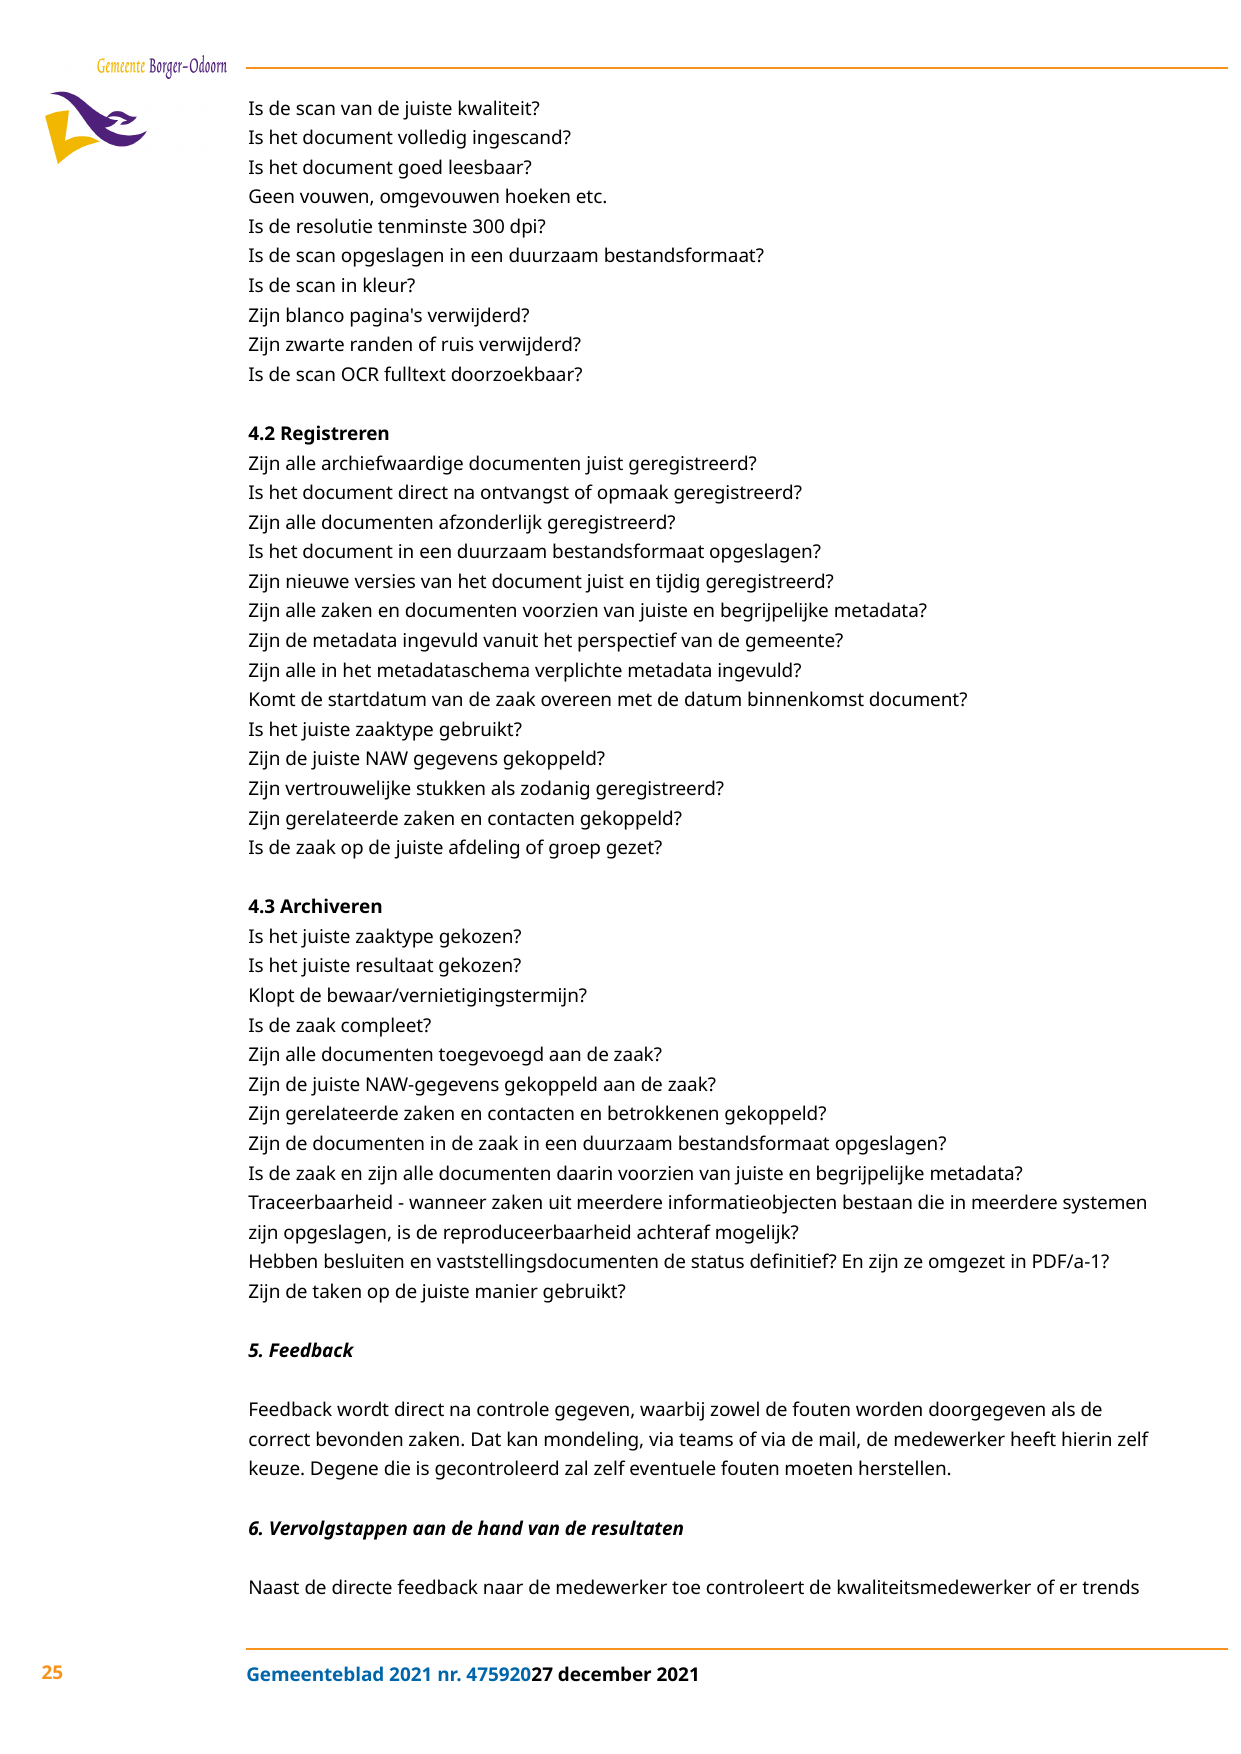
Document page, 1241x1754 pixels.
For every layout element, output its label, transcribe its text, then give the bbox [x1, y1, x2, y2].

text Is het juiste zaaktype gekozen? [248, 923, 1152, 949]
text Zijn alle documenten toegevoegd aan de zaak? [248, 1041, 1152, 1067]
text Traceerbaarheid - wanneer zaken uit meerdere informatieobjecten bestaan die in meerdere systemen zijn opgeslagen, is de reproduceerbaarheid achteraf mogelijk? [248, 1189, 1152, 1245]
text Zijn zwarte randen of ruis verwijderd? [248, 331, 1152, 357]
text Zijn gerelateerde zaken en contacten gekoppeld? [248, 805, 1152, 831]
text Zijn de taken op de juiste manier gebruikt? [248, 1278, 1152, 1304]
text Zijn alle archiefwaardige documenten juist geregistreerd? [248, 450, 1152, 476]
text Klopt de bewaar/vernietigingstermijn? [248, 982, 1152, 1008]
text Naast de directe feedback naar de medewerker toe controleert de kwaliteitsmedewerker of er trends [248, 1574, 1152, 1600]
text Zijn alle in het metadataschema verplichte metadata ingevuld? [248, 657, 1152, 683]
text Hebben besluiten en vaststellingsdocumenten de status definitief? En zijn ze omgezet in PDF/a-1? [248, 1248, 1152, 1274]
text Zijn de documenten in de zaak in een duurzaam bestandsformaat opgeslagen? [248, 1130, 1152, 1156]
text Is het juiste zaaktype gebruikt? [248, 716, 1152, 742]
text Is de resolutie tenminste 300 dpi? [248, 213, 1152, 239]
text Zijn blanco pagina's verwijderd? [248, 302, 1152, 328]
text Zijn de juiste NAW-gegevens gekoppeld aan de zaak? [248, 1071, 1152, 1097]
text 4.2 Registreren [248, 420, 1152, 446]
text Zijn de juiste NAW gegevens gekoppeld? [248, 746, 1152, 771]
text Zijn nieuwe versies van het document juist en tijdig geregistreerd? [248, 568, 1152, 594]
text Is de scan van de juiste kwaliteit? [248, 95, 1152, 121]
text Zijn gerelateerde zaken en contacten en betrokkenen gekoppeld? [248, 1101, 1152, 1126]
text Zijn alle zaken en documenten voorzien van juiste en begrijpelijke metadata? [248, 598, 1152, 623]
text Is het document direct na ontvangst of opmaak geregistreerd? [248, 479, 1152, 505]
text Is het document goed leesbaar? [248, 154, 1152, 180]
text 4.3 Archiveren [248, 893, 1152, 919]
text Komt de startdatum van de zaak overeen met de datum binnenkomst document? [248, 686, 1152, 712]
text Is de scan opgeslagen in een duurzaam bestandsformaat? [248, 243, 1152, 268]
text Zijn de metadata ingevuld vanuit het perspectief van de gemeente? [248, 627, 1152, 653]
text Is het document volledig ingescand? [248, 124, 1152, 150]
text Geen vouwen, omgevouwen hoeken etc. [248, 183, 1152, 209]
text Is het juiste resultaat gekozen? [248, 953, 1152, 978]
text Is het document in een duurzaam bestandsformaat opgeslagen? [248, 538, 1152, 564]
text Is de zaak compleet? [248, 1012, 1152, 1038]
text Is de scan in kleur? [248, 272, 1152, 298]
text Is de scan OCR fulltext doorzoekbaar? [248, 361, 1152, 387]
picture [41, 47, 231, 172]
text Is de zaak op de juiste afdeling of groep gezet? [248, 834, 1152, 860]
text 6. Vervolgstappen aan de hand van de resultaten [248, 1515, 1152, 1541]
text Zijn vertrouwelijke stukken als zodanig geregistreerd? [248, 775, 1152, 801]
text 5. Feedback [248, 1337, 1152, 1363]
text Zijn alle documenten afzonderlijk geregistreerd? [248, 509, 1152, 535]
text Feedback wordt direct na controle gegeven, waarbij zowel de fouten worden doorgegeven als de correct bevonden zaken. Dat kan mondeling, via teams of via de mail, de medewerker heeft hierin zelf keuze. Degene die is gecontroleerd zal zelf eventuele fouten moeten herstellen. [248, 1396, 1152, 1481]
text Is de zaak en zijn alle documenten daarin voorzien van juiste en begrijpelijke metadata? [248, 1160, 1152, 1186]
